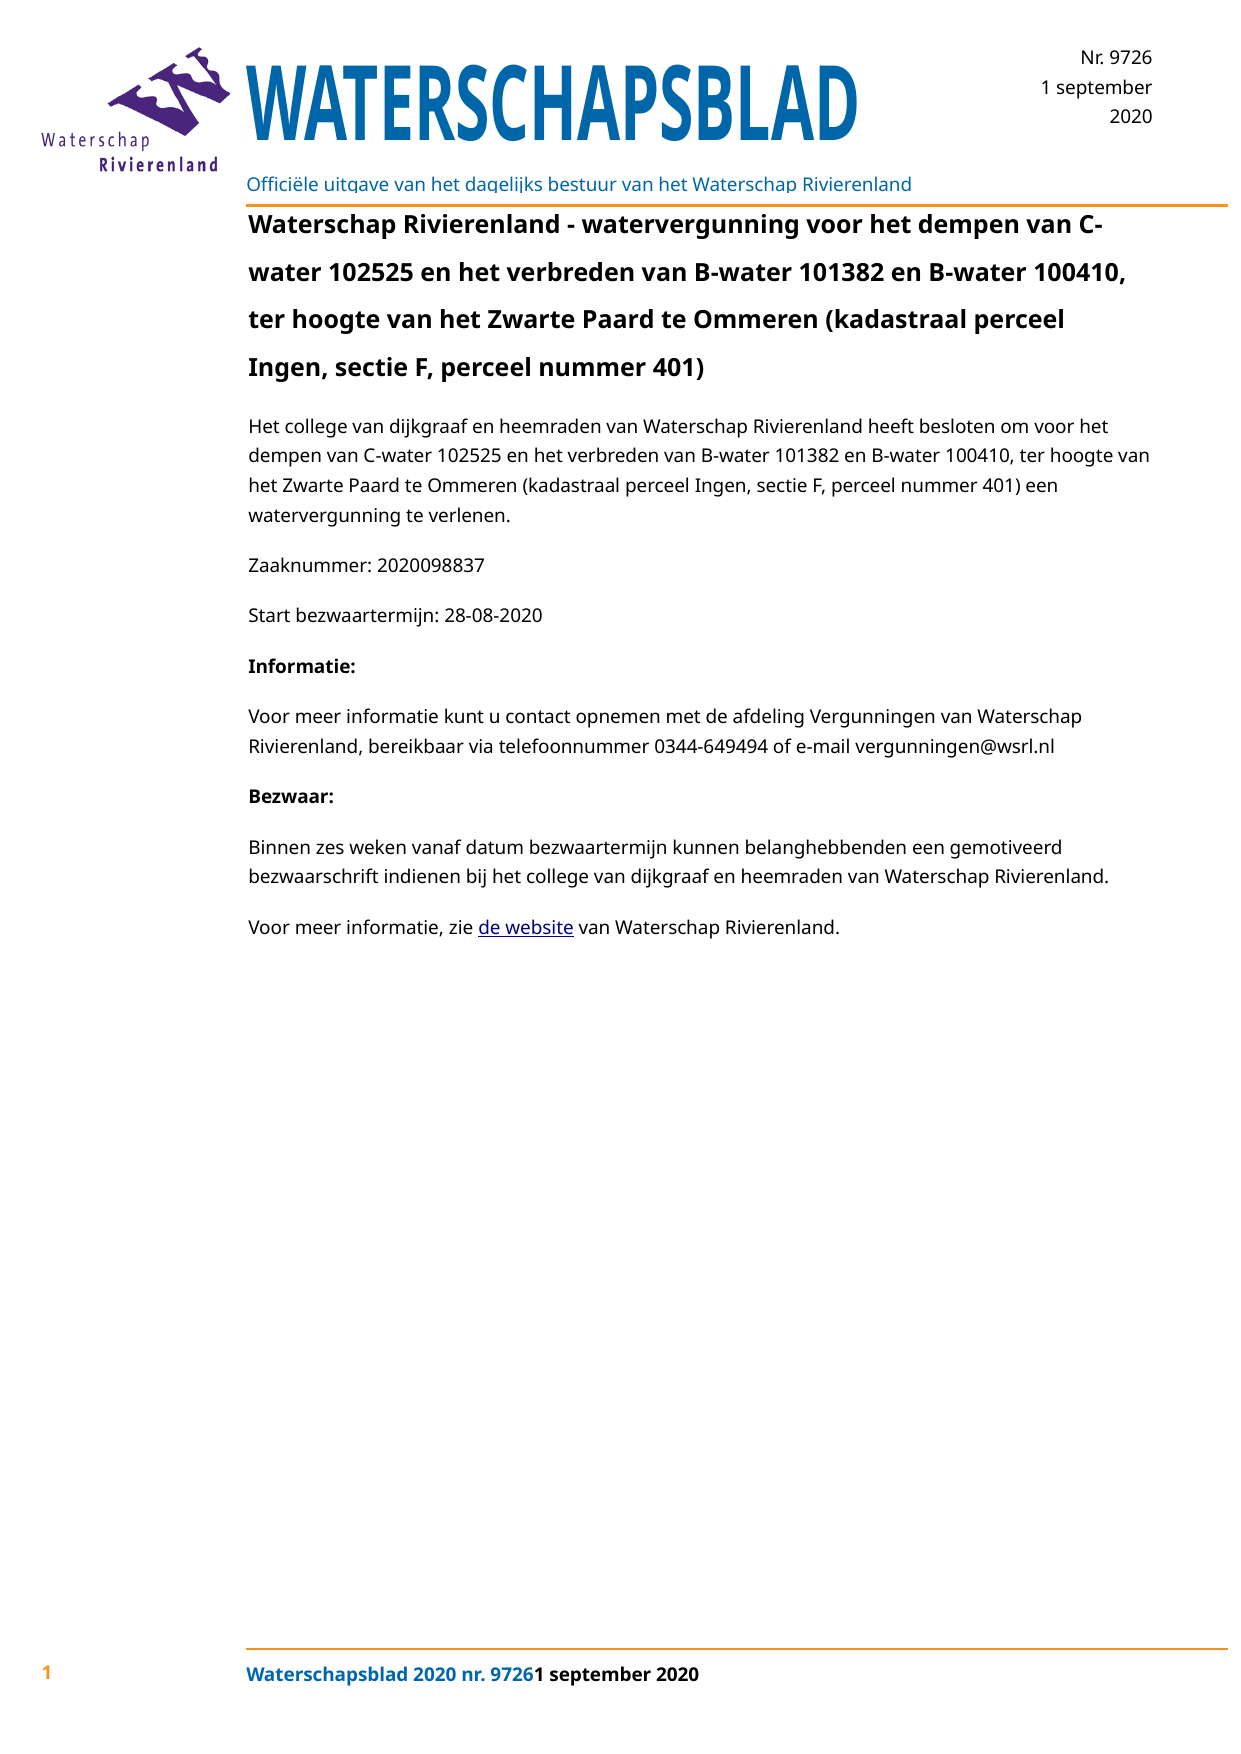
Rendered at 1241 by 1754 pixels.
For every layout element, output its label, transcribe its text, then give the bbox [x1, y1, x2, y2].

text Het college van dijkgraaf en heemraden van Waterschap Rivierenland heeft besloten om voor het dempen van C-water 102525 en het verbreden van B-water 101382 en B-water 100410, ter hoogte van het Zwarte Paard te Ommeren (kadastraal perceel Ingen, sectie F, perceel nummer 401) een watervergunning te verlenen. [248, 413, 1152, 528]
picture [41, 47, 231, 172]
text Waterschap Rivierenland - watervergunning voor het dempen van C-water 102525 en het verbreden van B-water 101382 en B-water 100410, ter hoogte van het Zwarte Paard te Ommeren (kadastraal perceel Ingen, sectie F, perceel nummer 401) [248, 207, 1152, 384]
text Voor meer informatie, zie de website van Waterschap Rivierenland. [248, 914, 1152, 940]
text Zaaknummer: 2020098837 [248, 552, 1152, 578]
text Start bezwaartermijn: 28-08-2020 [248, 603, 1152, 628]
text Voor meer informatie kunt u contact opnemen met de afdeling Vergunningen van Waterschap Rivierenland, bereikbaar via telefoonnummer 0344-649494 of e-mail vergunningen@wsrl.nl [248, 703, 1152, 759]
text Informatie: [248, 653, 1152, 679]
text Binnen zes weken vanaf datum bezwaartermijn kunnen belanghebbenden een gemotiveerd bezwaarschrift indienen bij het college van dijkgraaf en heemraden van Waterschap Rivierenland. [248, 834, 1152, 889]
text Bezwaar: [248, 783, 1152, 809]
